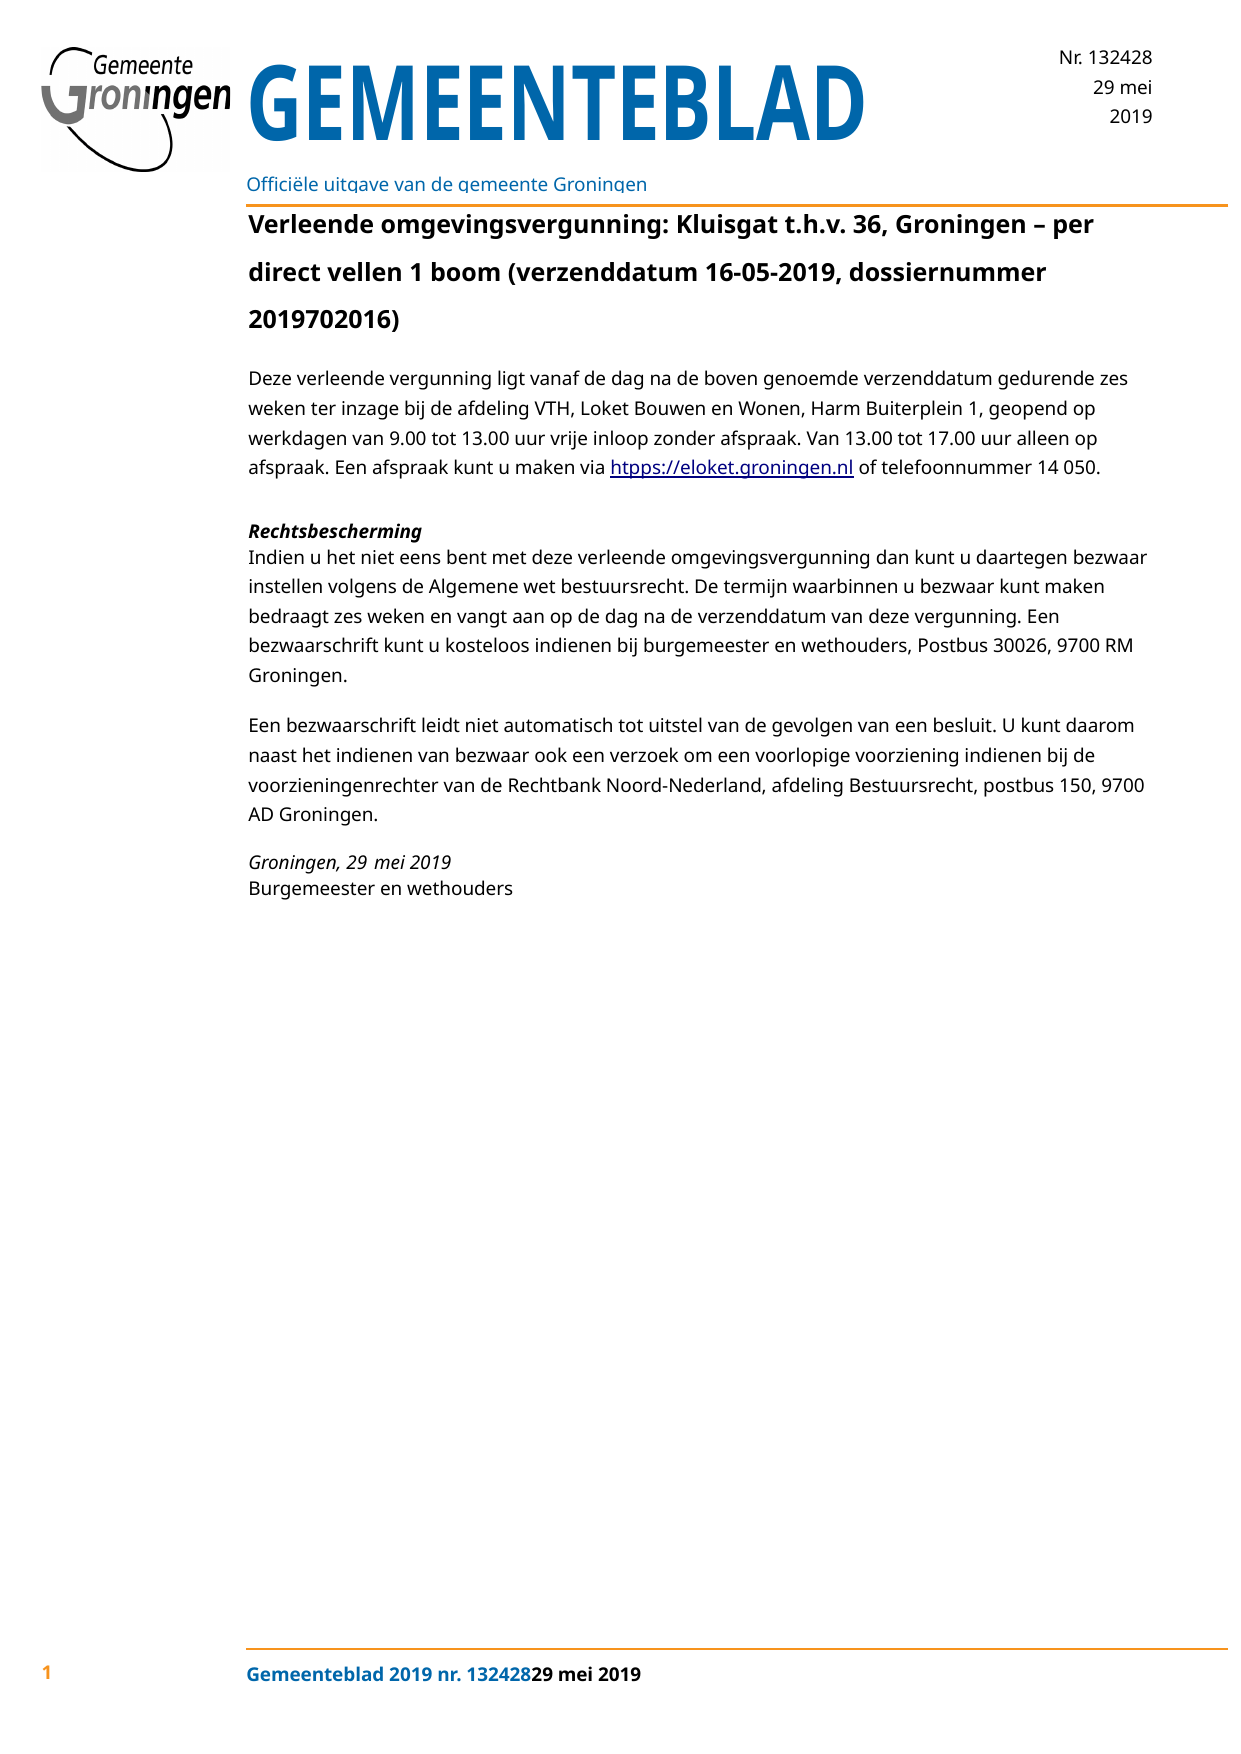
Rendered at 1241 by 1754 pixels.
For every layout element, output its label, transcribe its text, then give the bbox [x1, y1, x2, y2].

picture [41, 47, 231, 172]
text Burgemeester en wethouders [248, 875, 1152, 901]
text Deze verleende vergunning ligt vanaf de dag na de boven genoemde verzenddatum gedurende zes weken ter inzage bij de afdeling VTH, Loket Bouwen en Wonen, Harm Buiterplein 1, geopend op werkdagen van 9.00 tot 13.00 uur vrije inloop zonder afspraak. Van 13.00 tot 17.00 uur alleen op afspraak. Een afspraak kunt u maken via htpps://eloket.groningen.nl of telefoonnummer 14 050. [248, 366, 1152, 480]
text Indien u het niet eens bent met deze verleende omgevingsvergunning dan kunt u daartegen bezwaar instellen volgens de Algemene wet bestuursrecht. De termijn waarbinnen u bezwaar kunt maken bedraagt zes weken en vangt aan op de dag na de verzenddatum van deze vergunning. Een bezwaarschrift kunt u kosteloos indienen bij burgemeester en wethouders, Postbus 30026, 9700 RM Groningen. [248, 544, 1152, 688]
text Groningen, 29 mei 2019 [248, 849, 1152, 875]
text Een bezwaarschrift leidt niet automatisch tot uitstel van de gevolgen van een besluit. U kunt daarom naast het indienen van bezwaar ook een verzoek om een voorlopige voorziening indienen bij de voorzieningenrechter van de Rechtbank Noord-Nederland, afdeling Bestuursrecht, postbus 150, 9700 AD Groningen. [248, 713, 1152, 827]
text Rechtsbescherming [248, 518, 1152, 544]
text Verleende omgevingsvergunning: Kluisgat t.h.v. 36, Groningen – per direct vellen 1 boom (verzenddatum 16-05-2019, dossiernummer 2019702016) [248, 207, 1152, 336]
